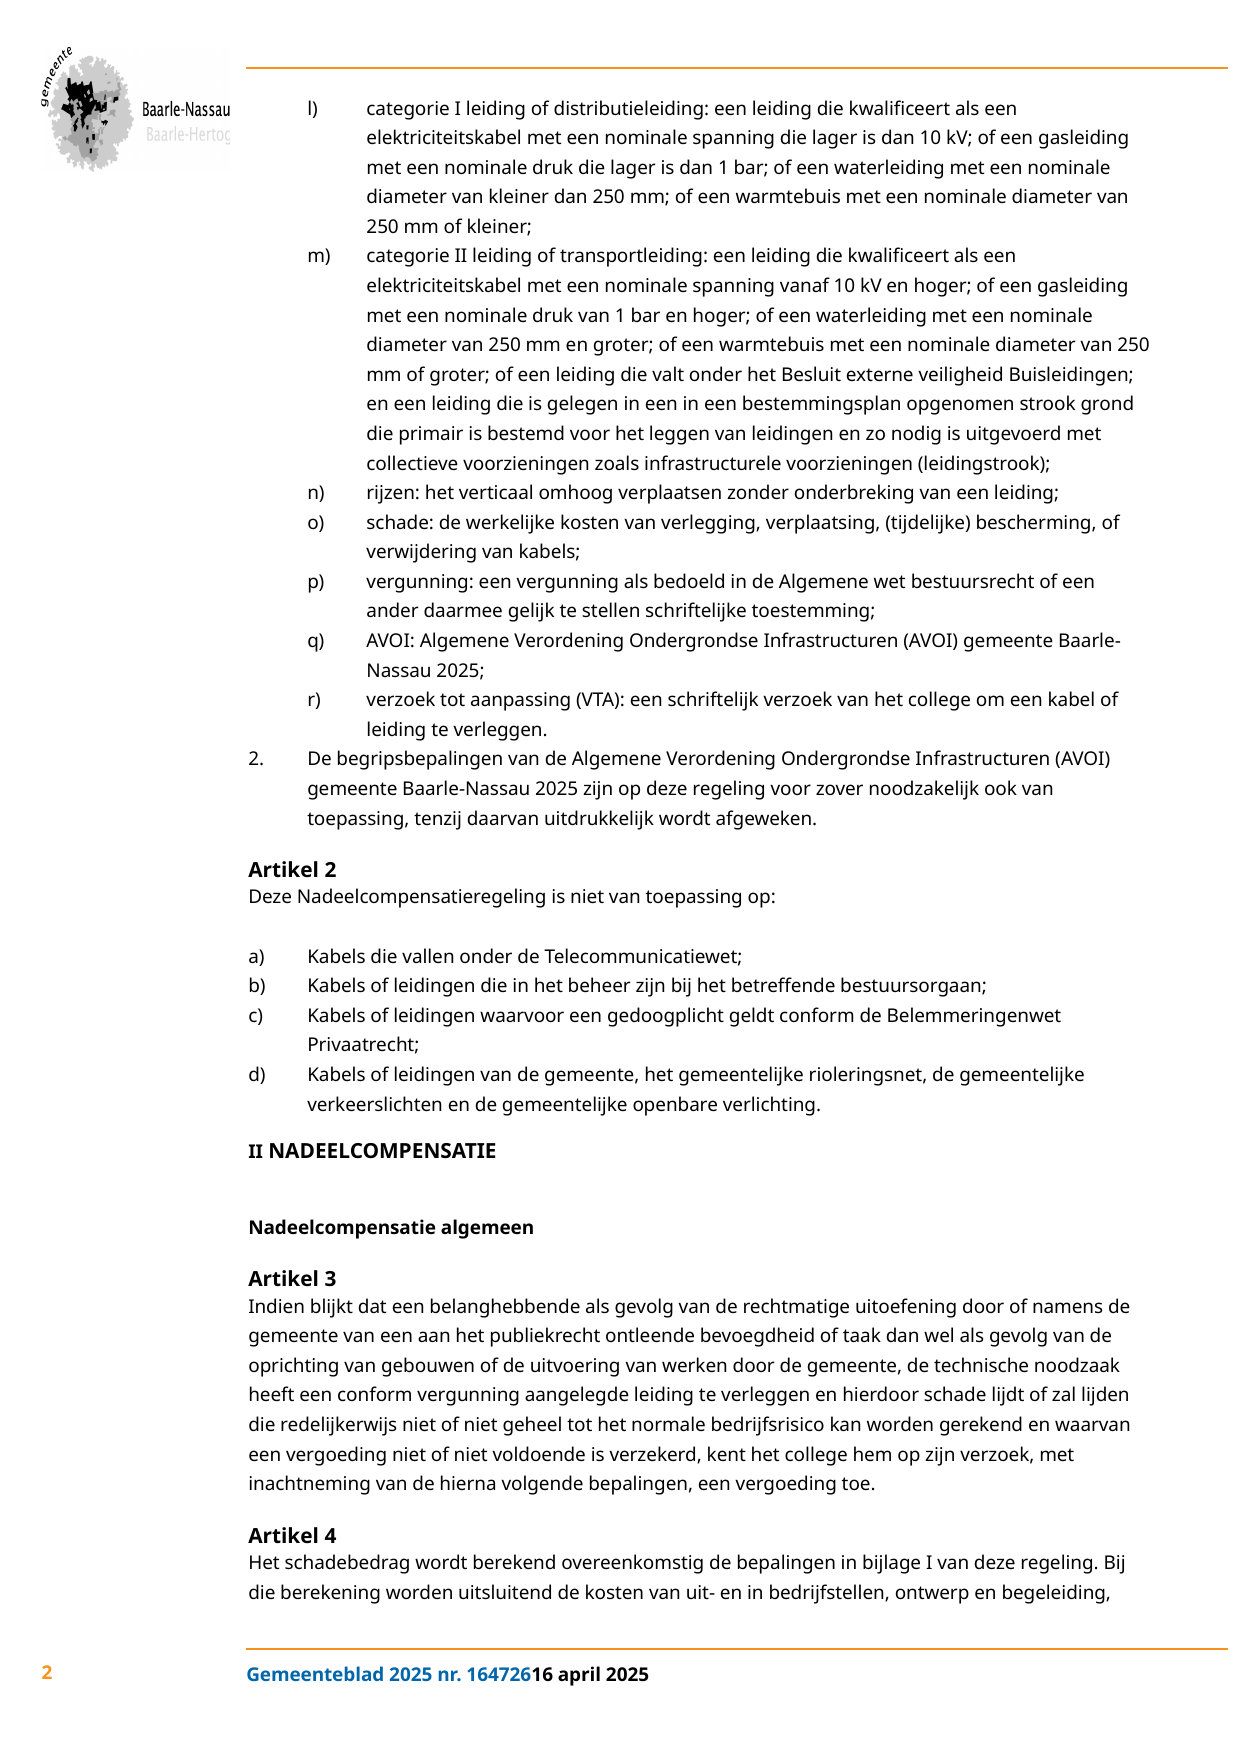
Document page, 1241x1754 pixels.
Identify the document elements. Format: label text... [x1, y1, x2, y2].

list categorie II leiding of transportleiding: een leiding die kwalificeert als een elektriciteitskabel met een nominale spanning vanaf 10 kV en hoger; of een gasleiding met een nominale druk van 1 bar en hoger; of een waterleiding met een nominale diameter van 250 mm en groter; of een warmtebuis met een nominale diameter van 250 mm of groter; of een leiding die valt onder het Besluit externe veiligheid Buisleidingen; en een leiding die is gelegen in een in een bestemmingsplan opgenomen strook grond die primair is bestemd voor het leggen van leidingen en zo nodig is uitgevoerd met collectieve voorzieningen zoals infrastructurele voorzieningen (leidingstrook); [307, 243, 1152, 476]
list De begripsbepalingen van de Algemene Verordening Ondergrondse Infrastructuren (AVOI) gemeente Baarle-Nassau 2025 zijn op deze regeling voor zover noodzakelijk ook van toepassing, tenzij daarvan uitdrukkelijk wordt afgeweken. [248, 746, 1152, 831]
text Het schadebedrag wordt berekend overeenkomstig de bepalingen in bijlage I van deze regeling. Bij die berekening worden uitsluitend de kosten van uit- en in bedrijfstellen, ontwerp en begeleiding, [248, 1549, 1152, 1604]
text Deze Nadeelcompensatieregeling is niet van toepassing op: [248, 884, 1152, 909]
text Indien blijkt dat een belanghebbende als gevolg van de rechtmatige uitoefening door of namens de gemeente van een aan het publiekrecht ontleende bevoegdheid of taak dan wel als gevolg van de oprichting van gebouwen of de uitvoering van werken door de gemeente, de technische noodzaak heeft een conform vergunning aangelegde leiding te verleggen en hierdoor schade lijdt of zal lijden die redelijkerwijs niet of niet geheel tot het normale bedrijfsrisico kan worden gerekend en waarvan een vergoeding niet of niet voldoende is verzekerd, kent het college hem op zijn verzoek, met inachtneming van de hierna volgende bepalingen, een vergoeding toe. [248, 1293, 1152, 1496]
list Kabels of leidingen van de gemeente, het gemeentelijke rioleringsnet, de gemeentelijke verkeerslichten en de gemeentelijke openbare verlichting. [248, 1061, 1152, 1116]
text Nadeelcompensatie algemeen [248, 1214, 1152, 1240]
list Kabels of leidingen waarvoor een gedoogplicht geldt conform de Belemmeringenwet Privaatrecht; [248, 1002, 1152, 1057]
list vergunning: een vergunning als bedoeld in de Algemene wet bestuursrecht of een ander daarmee gelijk te stellen schriftelijke toestemming; [307, 568, 1152, 623]
text II NADEELCOMPENSATIE [248, 1136, 1152, 1165]
list rijzen: het verticaal omhoog verplaatsen zonder onderbreking van een leiding; [307, 479, 1152, 505]
list AVOI: Algemene Verordening Ondergrondse Infrastructuren (AVOI) gemeente Baarle-Nassau 2025; [307, 627, 1152, 683]
list Kabels of leidingen die in het beheer zijn bij het betreffende bestuursorgaan; [248, 972, 1152, 998]
text Artikel 2 [248, 855, 1152, 884]
list categorie I leiding of distributieleiding: een leiding die kwalificeert als een elektriciteitskabel met een nominale spanning die lager is dan 10 kV; of een gasleiding met een nominale druk die lager is dan 1 bar; of een waterleiding met een nominale diameter van kleiner dan 250 mm; of een warmtebuis met een nominale diameter van 250 mm of kleiner; [307, 95, 1152, 239]
list verzoek tot aanpassing (VTA): een schriftelijk verzoek van het college om een kabel of leiding te verleggen. [307, 686, 1152, 742]
text Artikel 3 [248, 1264, 1152, 1293]
text Artikel 4 [248, 1521, 1152, 1549]
list schade: de werkelijke kosten van verlegging, verplaatsing, (tijdelijke) bescherming, of verwijdering van kabels; [307, 509, 1152, 564]
list Kabels die vallen onder de Telecommunicatiewet; [248, 943, 1152, 968]
picture [41, 47, 231, 172]
